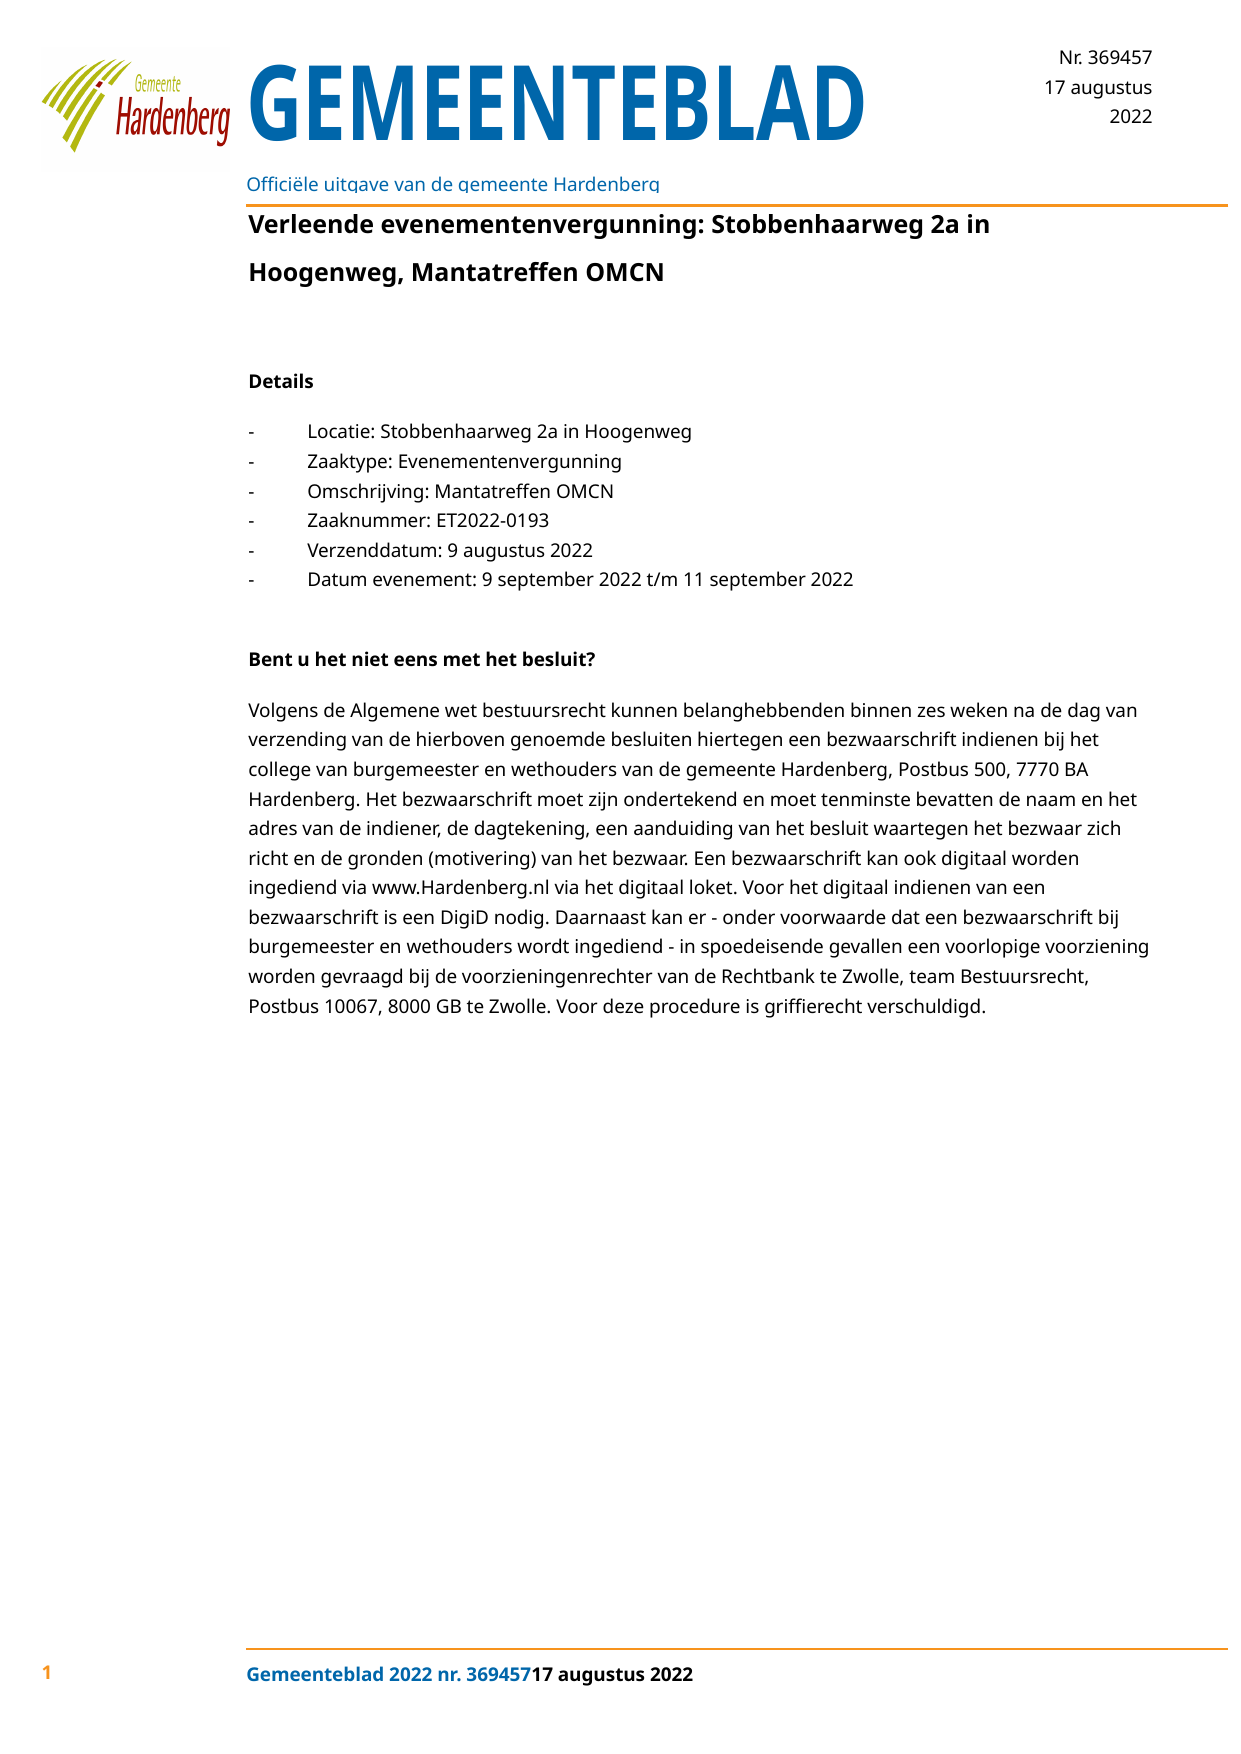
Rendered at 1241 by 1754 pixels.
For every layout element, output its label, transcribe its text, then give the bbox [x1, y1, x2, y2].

text Bent u het niet eens met het besluit? [248, 647, 1152, 672]
list Omschrijving: Mantatreffen OMCN [248, 478, 1152, 504]
text Verleende evenementenvergunning: Stobbenhaarweg 2a in Hoogenweg, Mantatreffen OMCN [248, 207, 1152, 288]
list Verzenddatum: 9 augustus 2022 [248, 537, 1152, 563]
text Details [248, 368, 1152, 394]
list Zaaknummer: ET2022-0193 [248, 507, 1152, 533]
list Datum evenement: 9 september 2022 t/m 11 september 2022 [248, 567, 1152, 592]
list Locatie: Stobbenhaarweg 2a in Hoogenweg [248, 419, 1152, 444]
picture [41, 47, 231, 172]
list Zaaktype: Evenementenvergunning [248, 448, 1152, 474]
text Volgens de Algemene wet bestuursrecht kunnen belanghebbenden binnen zes weken na de dag van verzending van de hierboven genoemde besluiten hiertegen een bezwaarschrift indienen bij het college van burgemeester en wethouders van de gemeente Hardenberg, Postbus 500, 7770 BA Hardenberg. Het bezwaarschrift moet zijn ondertekend en moet tenminste bevatten de naam en het adres van de indiener, de dagtekening, een aanduiding van het besluit waartegen het bezwaar zich richt en de gronden (motivering) van het bezwaar. Een bezwaarschrift kan ook digitaal worden ingediend via www.Hardenberg.nl via het digitaal loket. Voor het digitaal indienen van een bezwaarschrift is een DigiD nodig. Daarnaast kan er - onder voorwaarde dat een bezwaarschrift bij burgemeester en wethouders wordt ingediend - in spoedeisende gevallen een voorlopige voorziening worden gevraagd bij de voorzieningenrechter van de Rechtbank te Zwolle, team Bestuursrecht, Postbus 10067, 8000 GB te Zwolle. Voor deze procedure is griffierecht verschuldigd. [248, 697, 1152, 1019]
